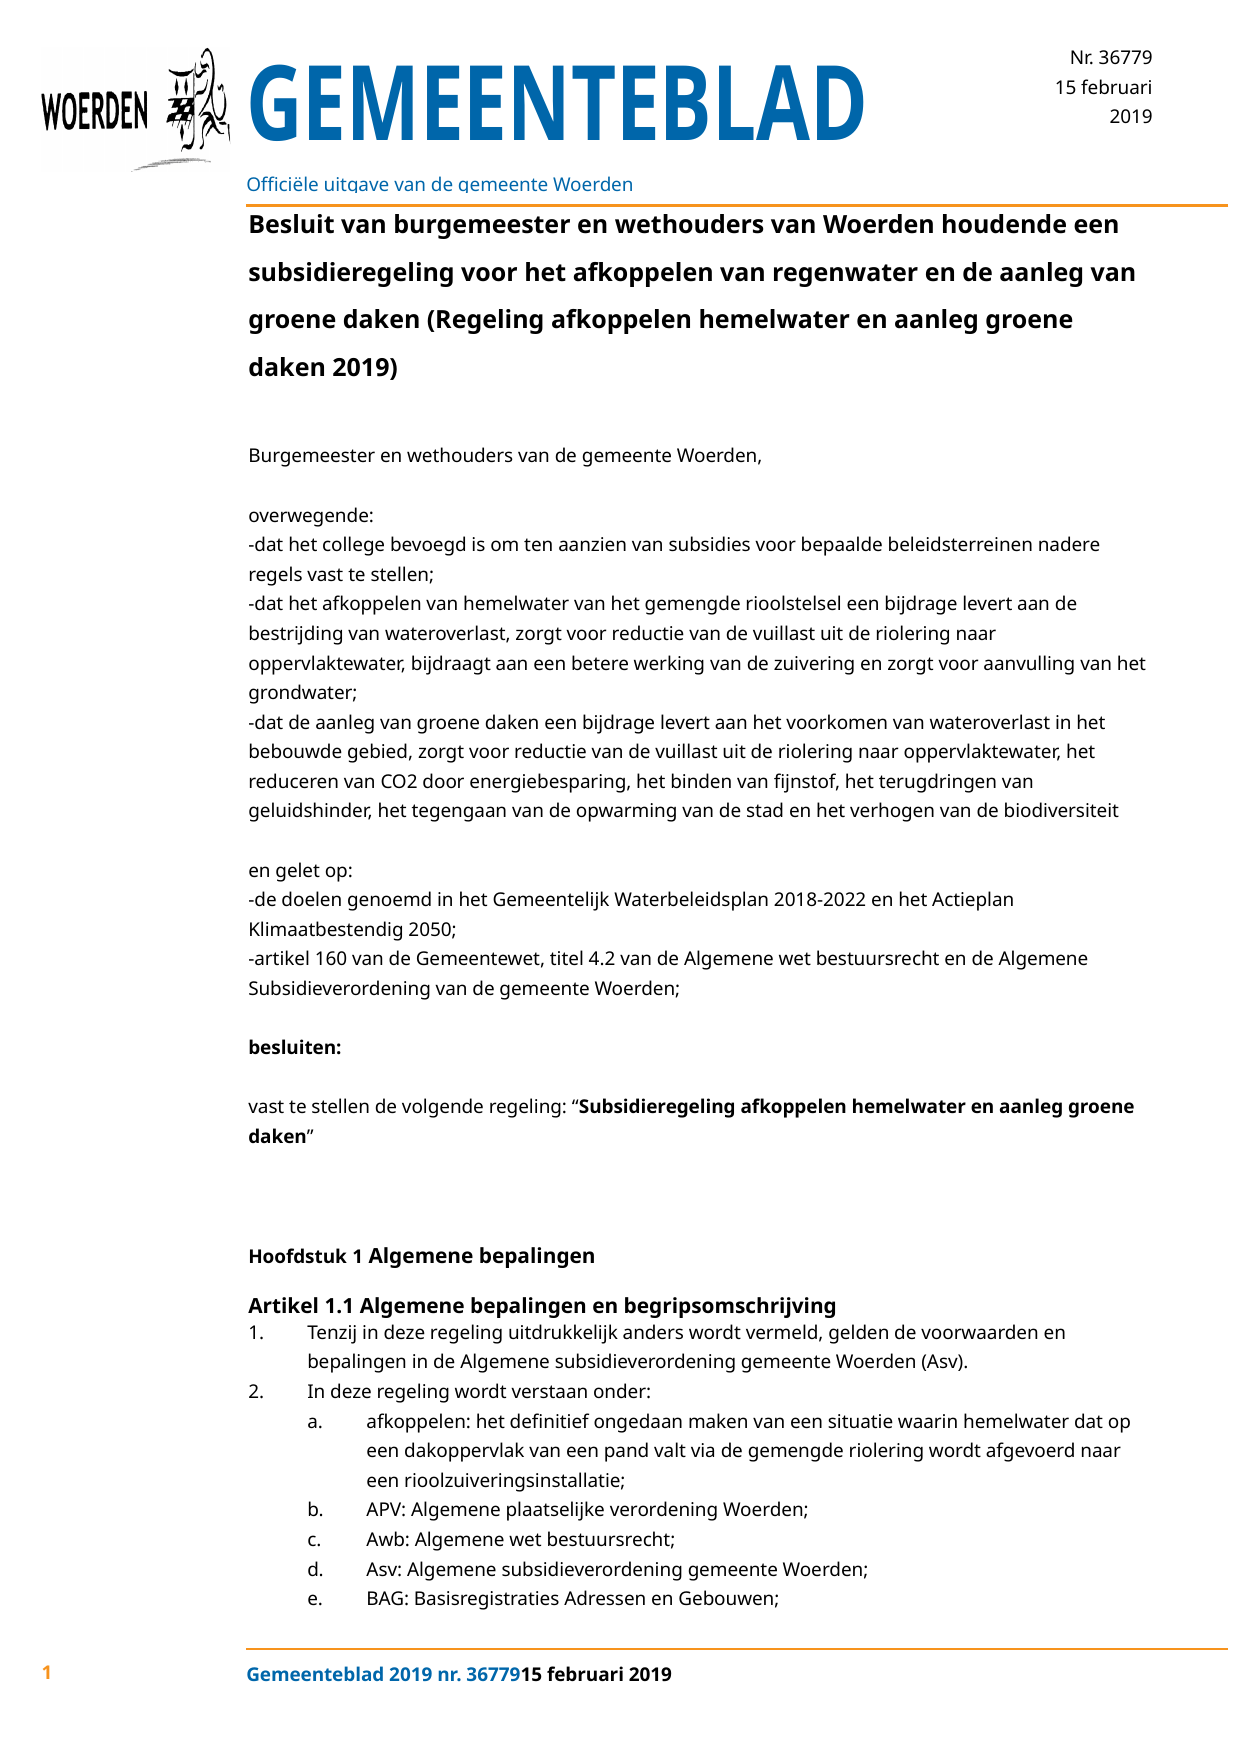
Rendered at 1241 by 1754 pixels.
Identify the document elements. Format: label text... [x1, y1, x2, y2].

text Artikel 1.1 Algemene bepalingen en begripsomschrijving [248, 1291, 1152, 1319]
text -dat het afkoppelen van hemelwater van het gemengde rioolstelsel een bijdrage levert aan de bestrijding van wateroverlast, zorgt voor reductie van de vuillast uit de riolering naar oppervlaktewater, bijdraagt aan een betere werking van de zuivering en zorgt voor aanvulling van het grondwater; [248, 591, 1152, 705]
list afkoppelen: het definitief ongedaan maken van een situatie waarin hemelwater dat op een dakoppervlak van een pand valt via de gemengde riolering wordt afgevoerd naar een rioolzuiveringsinstallatie; [307, 1408, 1152, 1493]
list Asv: Algemene subsidieverordening gemeente Woerden; [307, 1556, 1152, 1582]
text -dat de aanleg van groene daken een bijdrage levert aan het voorkomen van wateroverlast in het bebouwde gebied, zorgt voor reductie van de vuillast uit de riolering naar oppervlaktewater, het reduceren van CO2 door energiebesparing, het binden van fijnstof, het terugdringen van geluidshinder, het tegengaan van de opwarming van de stad en het verhogen van de biodiversiteit [248, 709, 1152, 823]
text Burgemeester en wethouders van de gemeente Woerden, [248, 443, 1152, 468]
text Besluit van burgemeester en wethouders van Woerden houdende een subsidieregeling voor het afkoppelen van regenwater en de aanleg van groene daken (Regeling afkoppelen hemelwater en aanleg groene daken 2019) [248, 207, 1152, 384]
text -artikel 160 van de Gemeentewet, titel 4.2 van de Algemene wet bestuursrecht en de Algemene Subsidieverordening van de gemeente Woerden; [248, 946, 1152, 1001]
list APV: Algemene plaatselijke verordening Woerden; [307, 1497, 1152, 1522]
text vast te stellen de volgende regeling: “Subsidieregeling afkoppelen hemelwater en aanleg groene daken” [248, 1093, 1152, 1149]
list Tenzij in deze regeling uitdrukkelijk anders wordt vermeld, gelden de voorwaarden en bepalingen in de Algemene subsidieverordening gemeente Woerden (Asv). [248, 1319, 1152, 1374]
text -de doelen genoemd in het Gemeentelijk Waterbeleidsplan 2018-2022 en het Actieplan Klimaatbestendig 2050; [248, 886, 1152, 942]
list Awb: Algemene wet bestuursrecht; [307, 1526, 1152, 1552]
list BAG: Basisregistraties Adressen en Gebouwen; [307, 1585, 1152, 1611]
text Hoofdstuk 1 Algemene bepalingen [248, 1241, 1152, 1270]
text overwegende: [248, 502, 1152, 528]
text -dat het college bevoegd is om ten aanzien van subsidies voor bepaalde beleidsterreinen nadere regels vast te stellen; [248, 531, 1152, 587]
picture [41, 47, 231, 172]
list In deze regeling wordt verstaan onder: [248, 1378, 1152, 1404]
text en gelet op: [248, 857, 1152, 883]
text besluiten: [248, 1034, 1152, 1060]
